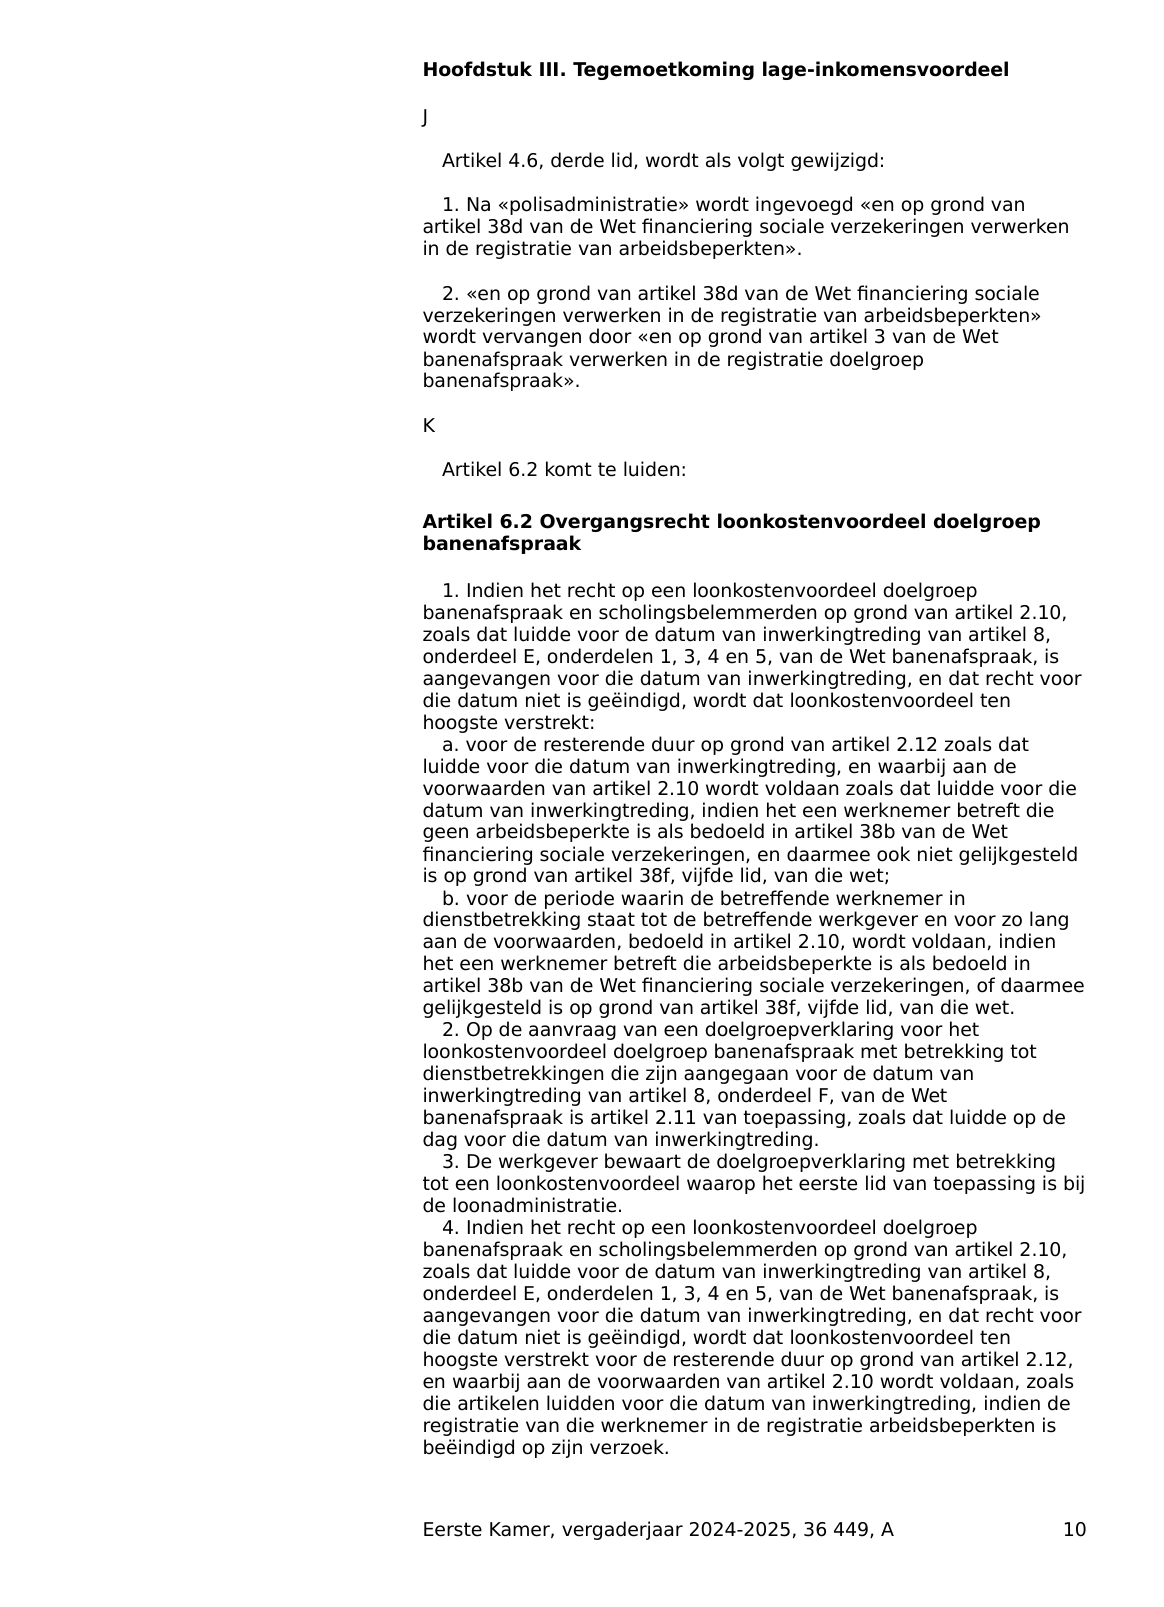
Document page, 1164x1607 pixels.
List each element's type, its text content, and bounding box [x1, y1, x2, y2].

text 1. Na «polisadministratie» wordt ingevoegd «en op grond van artikel 38d van de Wet financiering sociale verzekeringen verwerken in de registratie van arbeidsbeperkten». [422, 194, 1087, 260]
subtitle Hoofdstuk III. Tegemoetkoming lage-inkomensvoordeel [422, 59, 1087, 81]
text a. voor de resterende duur op grond van artikel 2.12 zoals dat luidde voor die datum van inwerkingtreding, en waarbij aan de voorwaarden van artikel 2.10 wordt voldaan zoals dat luidde voor die datum van inwerkingtreding, indien het een werknemer betreft die geen arbeidsbeperkte is als bedoeld in artikel 38b van de Wet financiering sociale verzekeringen, en daarmee ook niet gelijkgesteld is op grond van artikel 38f, vijfde lid, van die wet; [422, 733, 1087, 887]
subtitle Artikel 6.2 Overgangsrecht loonkostenvoordeel doelgroep banenafspraak [422, 511, 1087, 555]
text b. voor de periode waarin de betreffende werknemer in dienstbetrekking staat tot de betreffende werkgever en voor zo lang aan de voorwaarden, bedoeld in artikel 2.10, wordt voldaan, indien het een werknemer betreft die arbeidsbeperkte is als bedoeld in artikel 38b van de Wet financiering sociale verzekeringen, of daarmee gelijkgesteld is op grond van artikel 38f, vijfde lid, van die wet. [422, 887, 1087, 1019]
text Artikel 6.2 komt te luiden: [422, 459, 1087, 481]
text 2. «en op grond van artikel 38d van de Wet financiering sociale verzekeringen verwerken in de registratie van arbeidsbeperkten» wordt vervangen door «en op grond van artikel 3 van de Wet banenafspraak verwerken in de registratie doelgroep banenafspraak». [422, 282, 1087, 392]
text 2. Op de aanvraag van een doelgroepverklaring voor het loonkostenvoordeel doelgroep banenafspraak met betrekking tot dienstbetrekkingen die zijn aangegaan voor de datum van inwerkingtreding van artikel 8, onderdeel F, van de Wet banenafspraak is artikel 2.11 van toepassing, zoals dat luidde op de dag voor die datum van inwerkingtreding. [422, 1019, 1087, 1151]
text 1. Indien het recht op een loonkostenvoordeel doelgroep banenafspraak en scholingsbelemmerden op grond van artikel 2.10, zoals dat luidde voor de datum van inwerkingtreding van artikel 8, onderdeel E, onderdelen 1, 3, 4 en 5, van de Wet banenafspraak, is aangevangen voor die datum van inwerkingtreding, en dat recht voor die datum niet is geëindigd, wordt dat loonkostenvoordeel ten hoogste verstrekt: [422, 580, 1087, 733]
text 4. Indien het recht op een loonkostenvoordeel doelgroep banenafspraak en scholingsbelemmerden op grond van artikel 2.10, zoals dat luidde voor de datum van inwerkingtreding van artikel 8, onderdeel E, onderdelen 1, 3, 4 en 5, van de Wet banenafspraak, is aangevangen voor die datum van inwerkingtreding, en dat recht voor die datum niet is geëindigd, wordt dat loonkostenvoordeel ten hoogste verstrekt voor de resterende duur op grond van artikel 2.12, en waarbij aan de voorwaarden van artikel 2.10 wordt voldaan, zoals die artikelen luidden voor die datum van inwerkingtreding, indien de registratie van die werknemer in de registratie arbeidsbeperkten is beëindigd op zijn verzoek. [422, 1217, 1087, 1459]
text Artikel 4.6, derde lid, wordt als volgt gewijzigd: [422, 150, 1087, 172]
text J [422, 106, 1087, 128]
text 3. De werkgever bewaart de doelgroepverklaring met betrekking tot een loonkostenvoordeel waarop het eerste lid van toepassing is bij de loonadministratie. [422, 1151, 1087, 1217]
text K [422, 414, 1087, 437]
